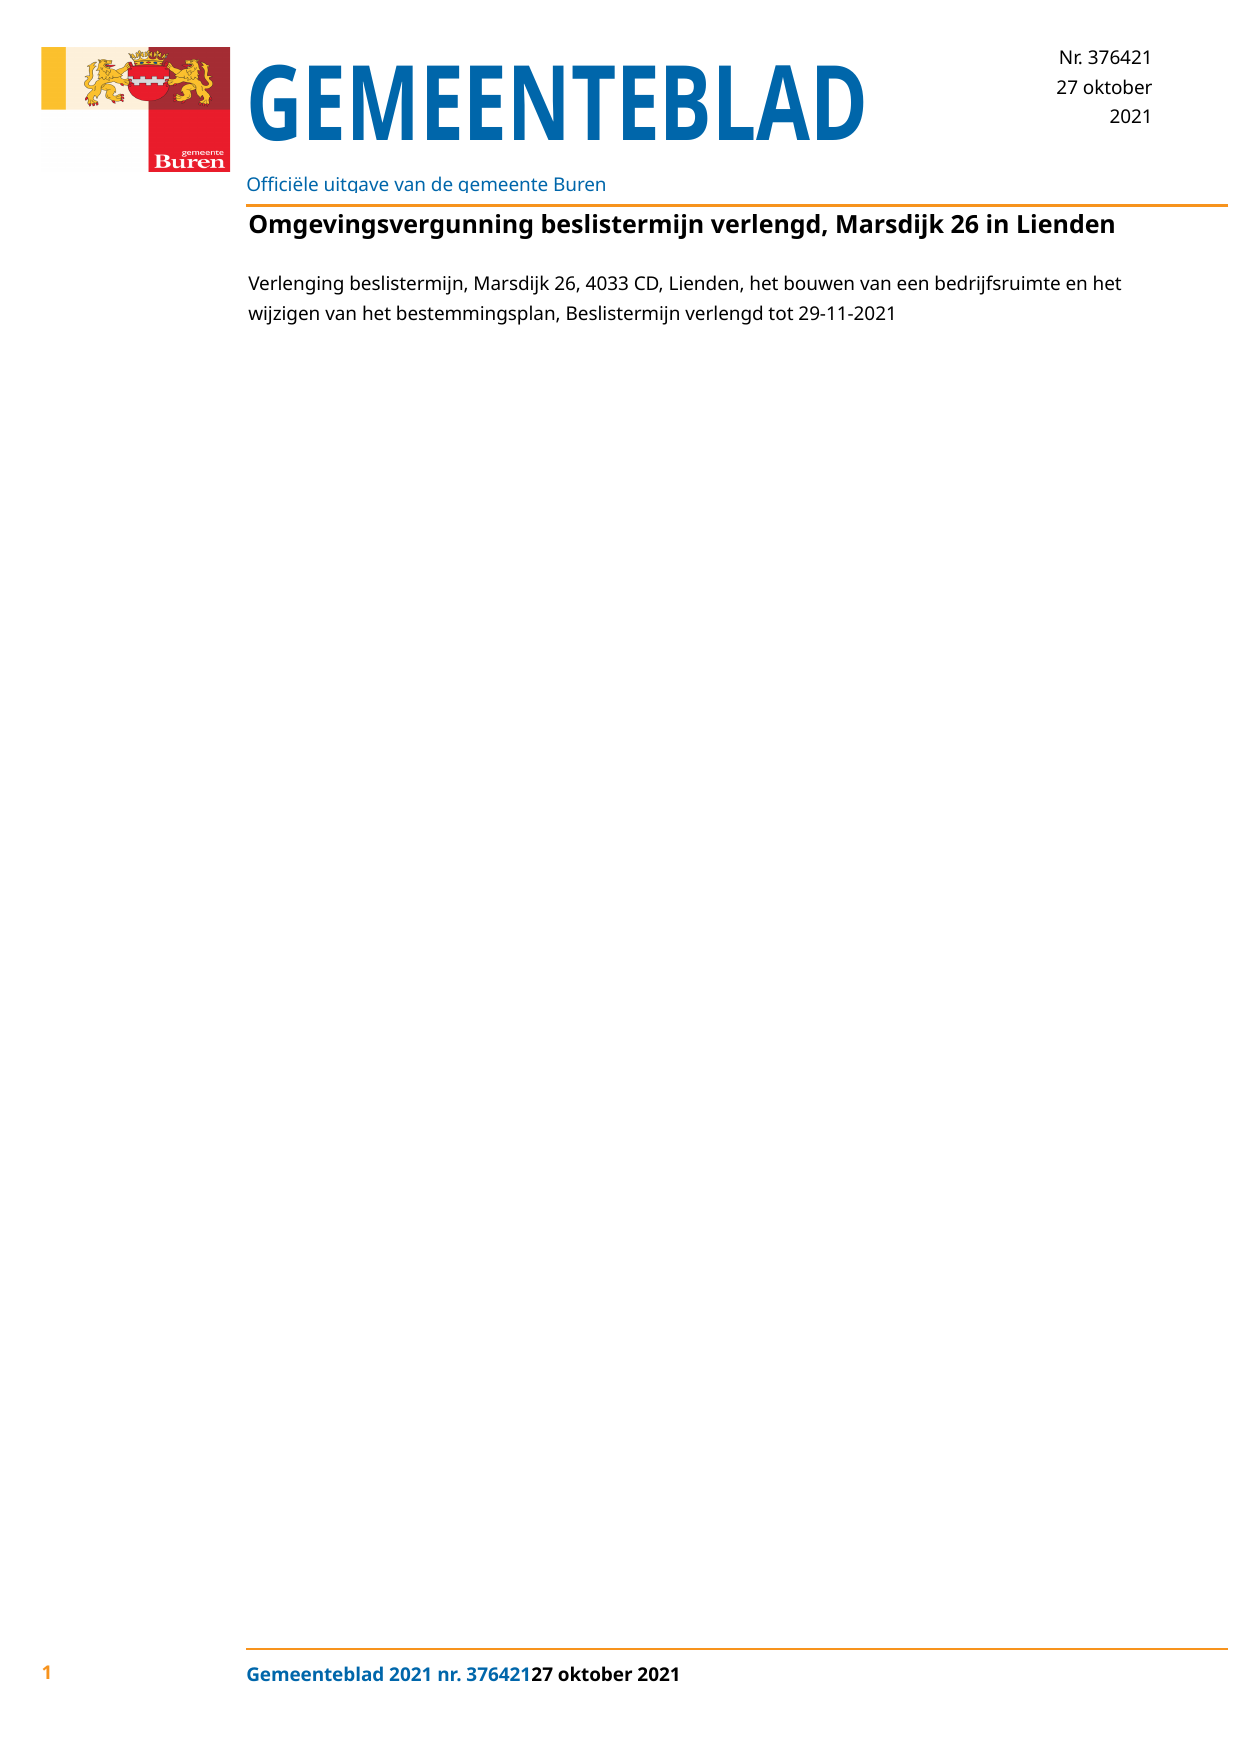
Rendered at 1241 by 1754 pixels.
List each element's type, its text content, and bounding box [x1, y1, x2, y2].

picture [41, 47, 231, 172]
text Verlenging beslistermijn, Marsdijk 26, 4033 CD, Lienden, het bouwen van een bedrijfsruimte en het wijzigen van het bestemmingsplan, Beslistermijn verlengd tot 29-11-2021 [248, 270, 1152, 326]
text Omgevingsvergunning beslistermijn verlengd, Marsdijk 26 in Lienden [248, 207, 1152, 241]
